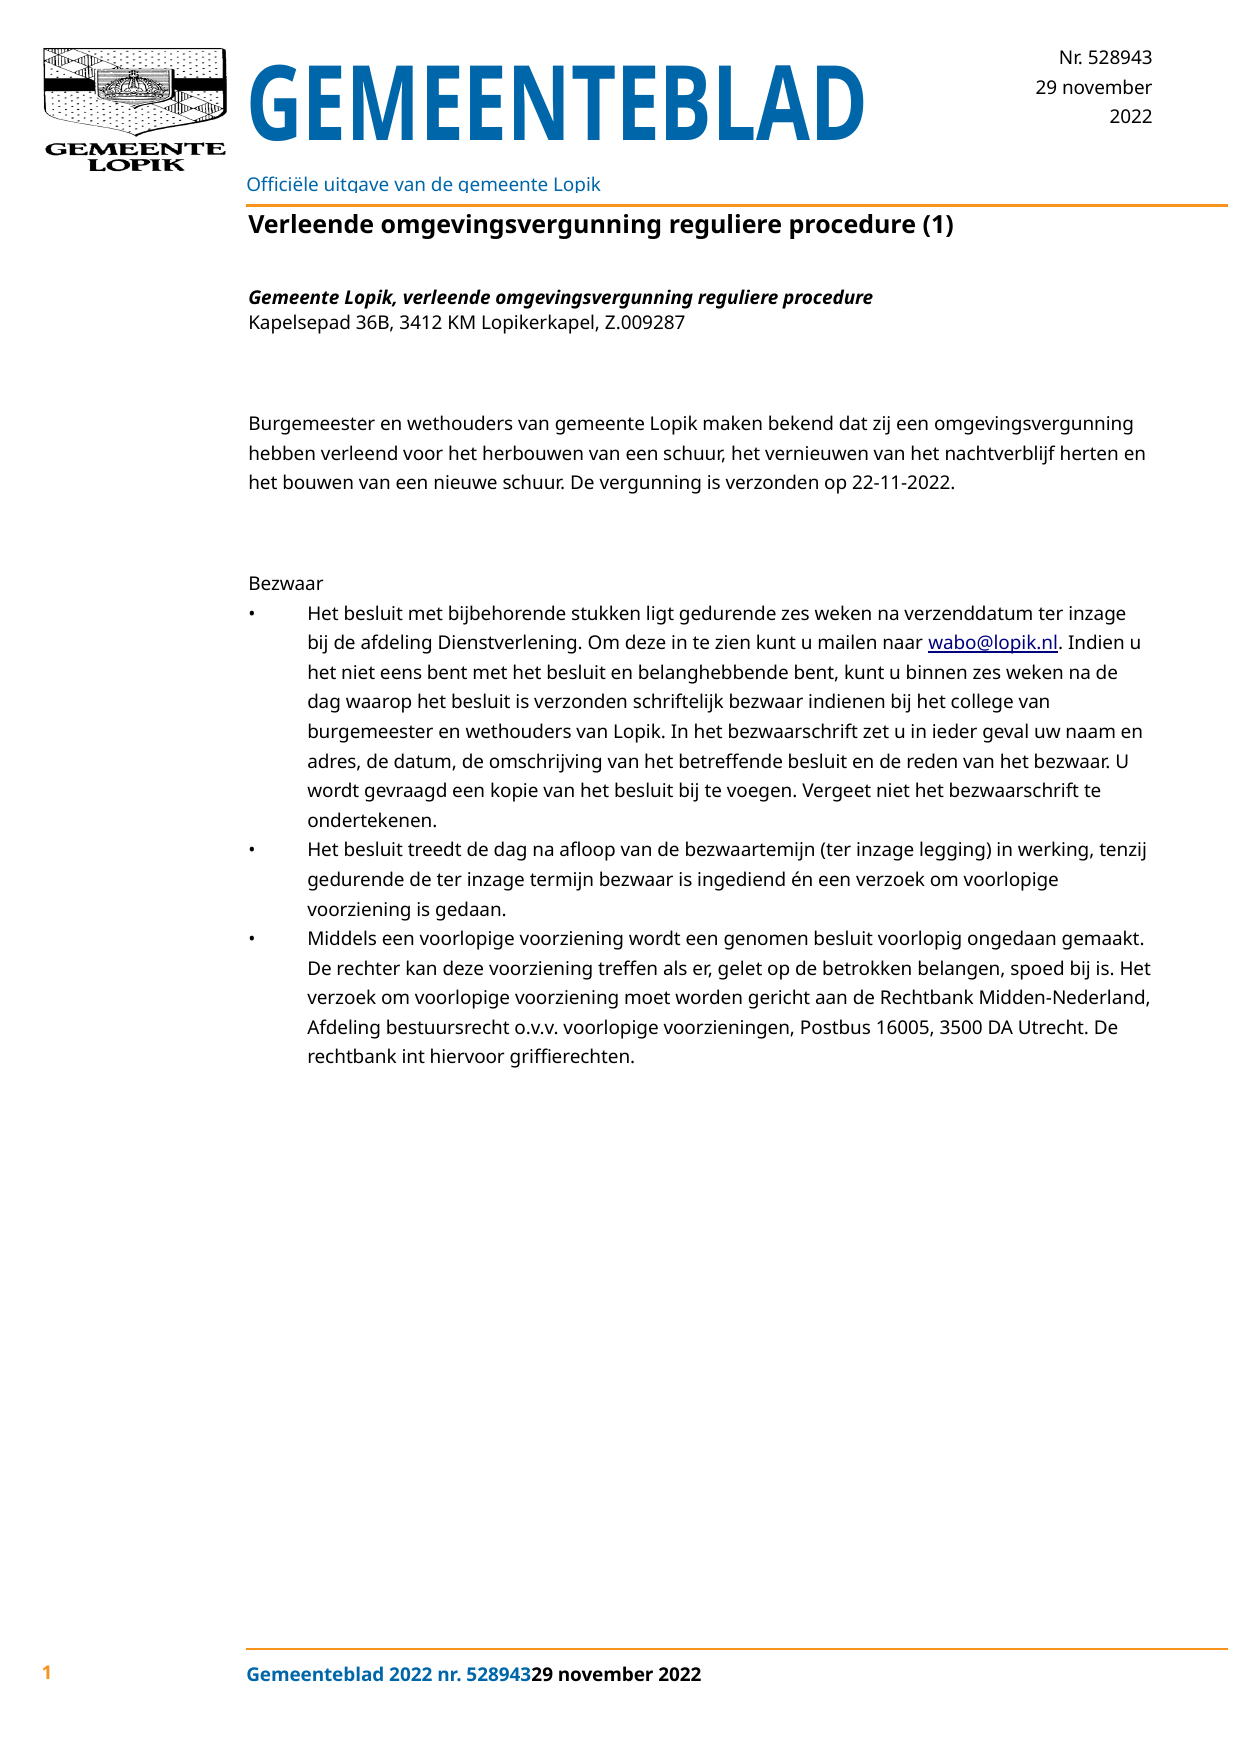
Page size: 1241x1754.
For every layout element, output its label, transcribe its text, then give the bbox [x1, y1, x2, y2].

text Bezwaar [248, 570, 1152, 596]
list Middels een voorlopige voorziening wordt een genomen besluit voorlopig ongedaan gemaakt. De rechter kan deze voorziening treffen als er, gelet op de betrokken belangen, spoed bij is. Het verzoek om voorlopige voorziening moet worden gericht aan de Rechtbank Midden-Nederland, Afdeling bestuursrecht o.v.v. voorlopige voorzieningen, Postbus 16005, 3500 DA Utrecht. De rechtbank int hiervoor griffierechten. [248, 925, 1152, 1069]
list Het besluit treedt de dag na afloop van de bezwaartemijn (ter inzage legging) in werking, tenzij gedurende de ter inzage termijn bezwaar is ingediend én een verzoek om voorlopige voorziening is gedaan. [248, 837, 1152, 922]
list Het besluit met bijbehorende stukken ligt gedurende zes weken na verzenddatum ter inzage bij de afdeling Dienstverlening. Om deze in te zien kunt u mailen naar wabo@lopik.nl. Indien u het niet eens bent met het besluit en belanghebbende bent, kunt u binnen zes weken na de dag waarop het besluit is verzonden schriftelijk bezwaar indienen bij het college van burgemeester en wethouders van Lopik. In het bezwaarschrift zet u in ieder geval uw naam en adres, de datum, de omschrijving van het betreffende besluit en de reden van het bezwaar. U wordt gevraagd een kopie van het besluit bij te voegen. Vergeet niet het bezwaarschrift te ondertekenen. [248, 600, 1152, 833]
text Verleende omgevingsvergunning reguliere procedure (1) [248, 207, 1152, 241]
picture [41, 47, 231, 172]
text Burgemeester en wethouders van gemeente Lopik maken bekend dat zij een omgevingsvergunning hebben verleend voor het herbouwen van een schuur, het vernieuwen van het nachtverblijf herten en het bouwen van een nieuwe schuur. De vergunning is verzonden op 22-11-2022. [248, 410, 1152, 495]
text Gemeente Lopik, verleende omgevingsvergunning reguliere procedure [248, 284, 1152, 309]
text Kapelsepad 36B, 3412 KM Lopikerkapel, Z.009287 [248, 309, 1152, 335]
